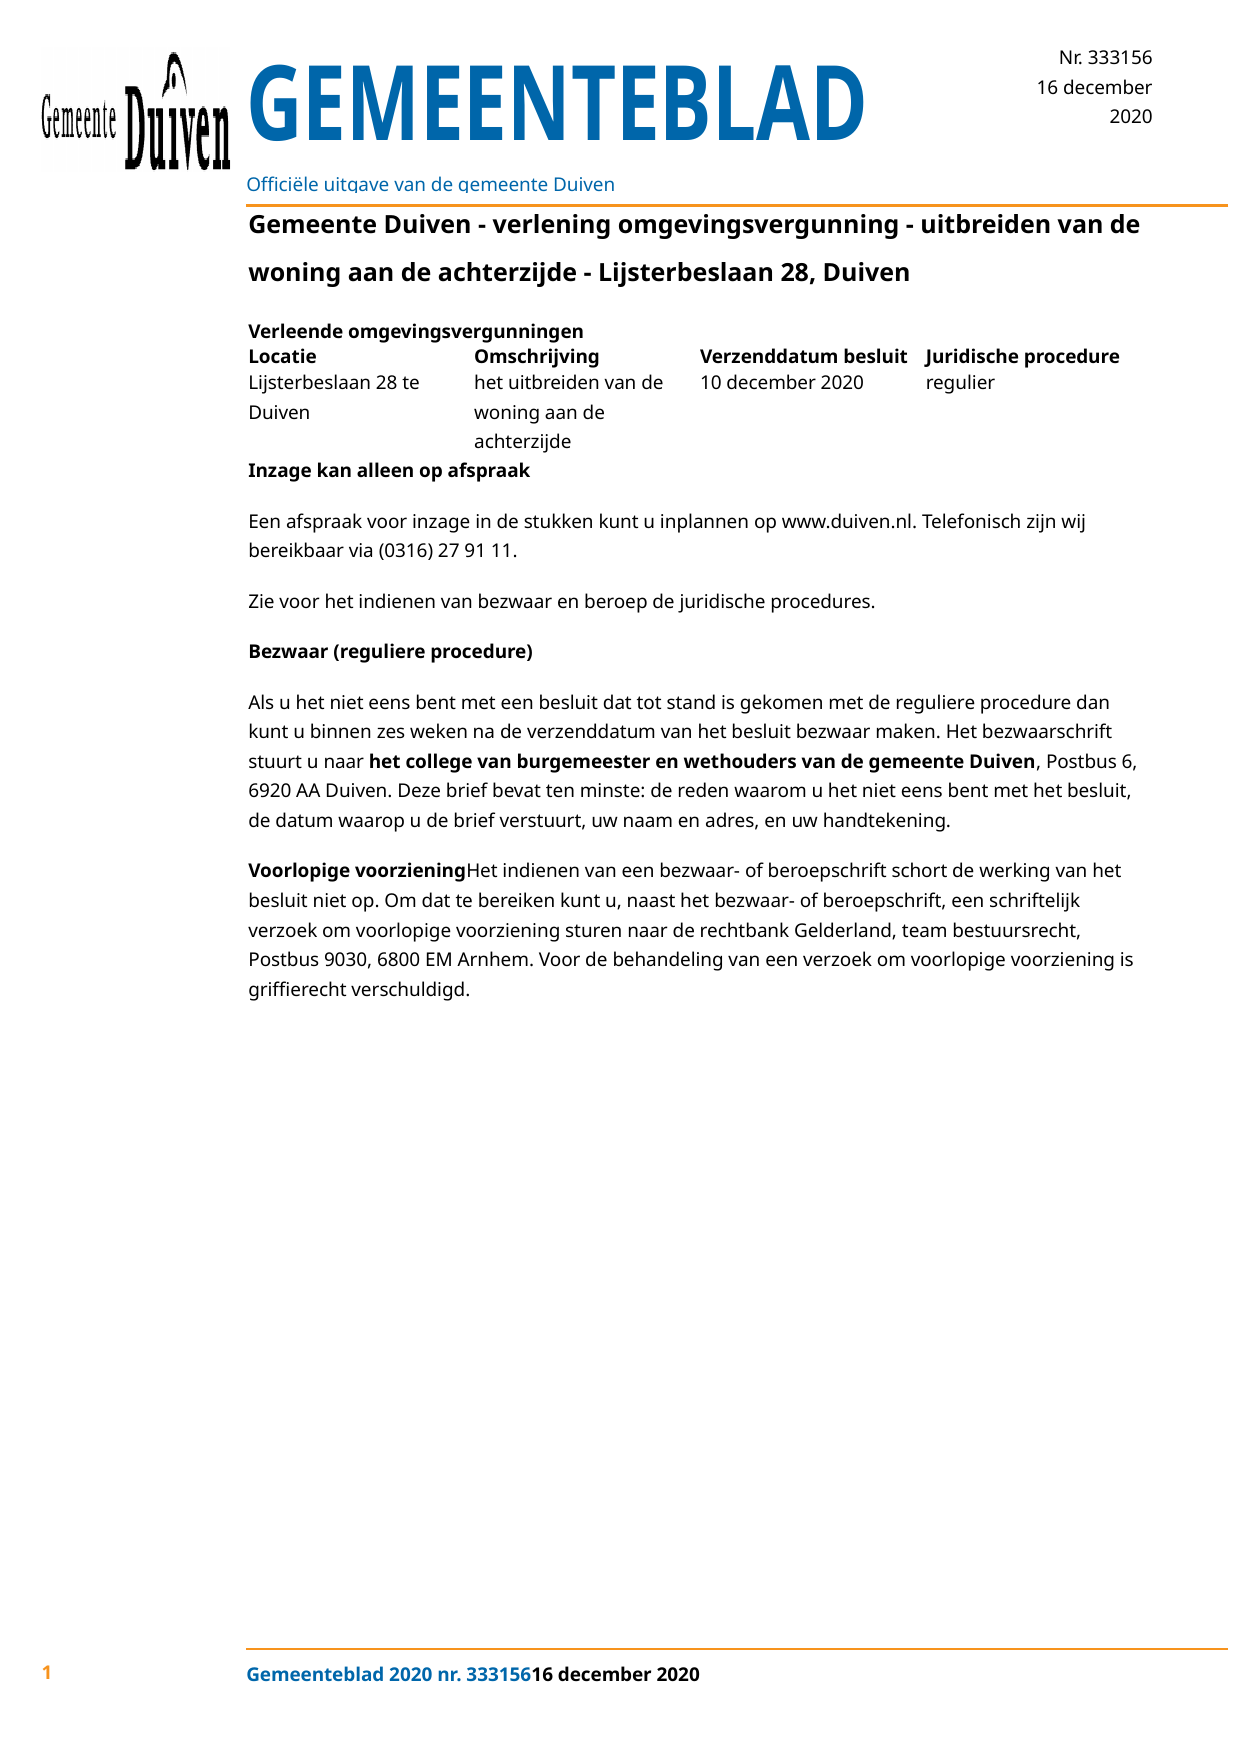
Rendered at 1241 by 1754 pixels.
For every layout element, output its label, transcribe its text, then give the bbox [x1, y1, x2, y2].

table_cell Verzenddatum besluit [700, 344, 926, 369]
text Een afspraak voor inzage in de stukken kunt u inplannen op www.duiven.nl. Telefonisch zijn wij bereikbaar via (0316) 27 91 11. [248, 508, 1152, 563]
text Zie voor het indienen van bezwaar en beroep de juridische procedures. [248, 588, 1152, 614]
text Gemeente Duiven - verlening omgevingsvergunning - uitbreiden van de woning aan de achterzijde - Lijsterbeslaan 28, Duiven [248, 207, 1152, 288]
text Bezwaar (reguliere procedure) [248, 638, 1152, 664]
text Inzage kan alleen op afspraak [248, 458, 1152, 483]
table_header Verleende omgevingsvergunningen [248, 318, 1152, 344]
table_cell Juridische procedure [926, 344, 1152, 369]
text Voorlopige voorzieningHet indienen van een bezwaar- of beroepschrift schort de werking van het besluit niet op. Om dat te bereiken kunt u, naast het bezwaar- of beroepschrift, een schriftelijk verzoek om voorlopige voorziening sturen naar de rechtbank Gelderland, team bestuursrecht, Postbus 9030, 6800 EM Arnhem. Voor de behandeling van een verzoek om voorlopige voorziening is griffierecht verschuldigd. [248, 858, 1152, 1002]
table_cell het uitbreiden van de woning aan de achterzijde [474, 370, 700, 454]
table_cell Lijsterbeslaan 28 te Duiven [248, 370, 474, 454]
table_cell Locatie [248, 344, 474, 369]
picture [41, 47, 231, 172]
text Als u het niet eens bent met een besluit dat tot stand is gekomen met de reguliere procedure dan kunt u binnen zes weken na de verzenddatum van het besluit bezwaar maken. Het bezwaarschrift stuurt u naar het college van burgemeester en wethouders van de gemeente Duiven, Postbus 6, 6920 AA Duiven. Deze brief bevat ten minste: de reden waarom u het niet eens bent met het besluit, de datum waarop u de brief verstuurt, uw naam en adres, en uw handtekening. [248, 689, 1152, 833]
table_cell Omschrijving [474, 344, 700, 369]
table_cell regulier [926, 370, 1152, 454]
table_cell 10 december 2020 [700, 370, 926, 454]
